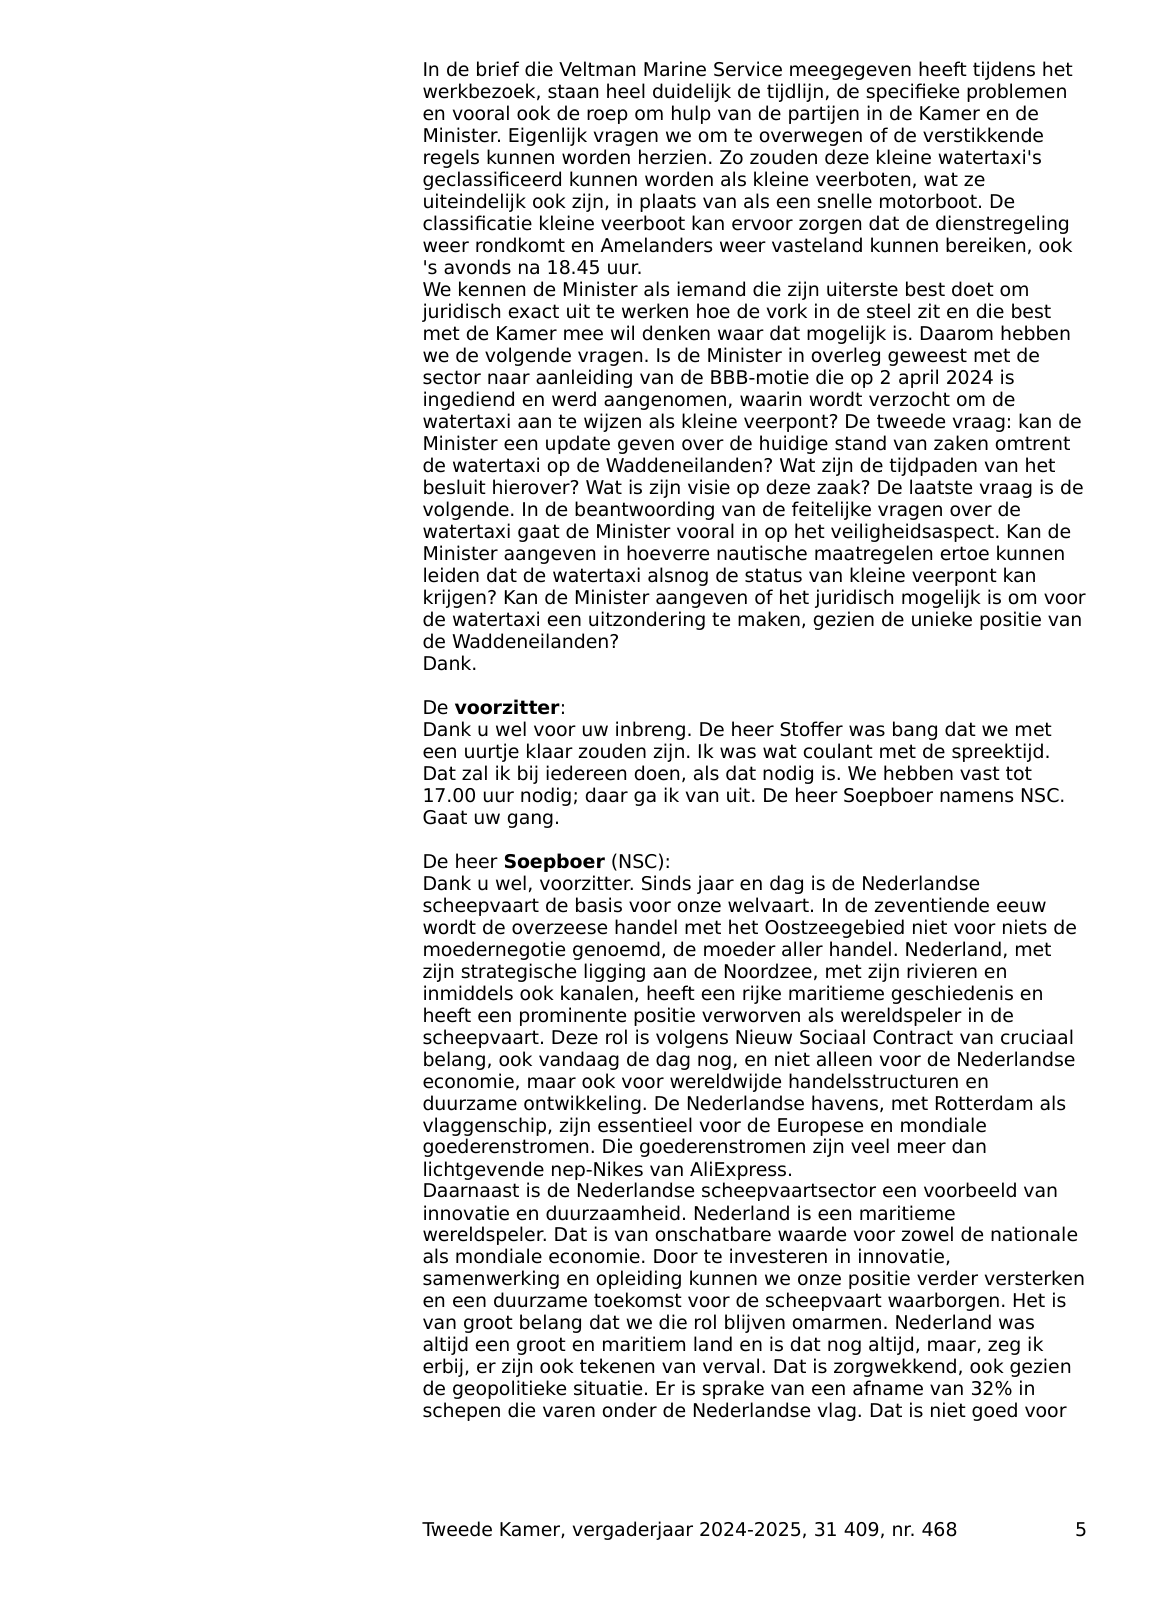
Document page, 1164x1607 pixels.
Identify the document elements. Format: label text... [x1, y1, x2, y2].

text Dank u wel voor uw inbreng. De heer Stoffer was bang dat we met een uurtje klaar zouden zijn. Ik was wat coulant met de spreektijd. Dat zal ik bij iedereen doen, als dat nodig is. We hebben vast tot 17.00 uur nodig; daar ga ik van uit. De heer Soepboer namens NSC. Gaat uw gang. [422, 719, 1087, 828]
text In de brief die Veltman Marine Service meegegeven heeft tijdens het werkbezoek, staan heel duidelijk de tijdlijn, de specifieke problemen en vooral ook de roep om hulp van de partijen in de Kamer en de Minister. Eigenlijk vragen we om te overwegen of de verstikkende regels kunnen worden herzien. Zo zouden deze kleine watertaxi's geclassificeerd kunnen worden als kleine veerboten, wat ze uiteindelijk ook zijn, in plaats van als een snelle motorboot. De classificatie kleine veerboot kan ervoor zorgen dat de dienstregeling weer rondkomt en Amelanders weer vasteland kunnen bereiken, ook 's avonds na 18.45 uur. [422, 59, 1087, 279]
text Daarnaast is de Nederlandse scheepvaartsector een voorbeeld van innovatie en duurzaamheid. Nederland is een maritieme wereldspeler. Dat is van onschatbare waarde voor zowel de nationale als mondiale economie. Door te investeren in innovatie, samenwerking en opleiding kunnen we onze positie verder versterken en een duurzame toekomst voor de scheepvaart waarborgen. Het is van groot belang dat we die rol blijven omarmen. Nederland was altijd een groot en maritiem land en is dat nog altijd, maar, zeg ik erbij, er zijn ook tekenen van verval. Dat is zorgwekkend, ook gezien de geopolitieke situatie. Er is sprake van een afname van 32% in schepen die varen onder de Nederlandse vlag. Dat is niet goed voor [422, 1180, 1087, 1422]
text De voorzitter: [422, 697, 1087, 719]
text Dank. [422, 652, 1087, 674]
text Dank u wel, voorzitter. Sinds jaar en dag is de Nederlandse scheepvaart de basis voor onze welvaart. In de zeventiende eeuw wordt de overzeese handel met het Oostzeegebied niet voor niets de moedernegotie genoemd, de moeder aller handel. Nederland, met zijn strategische ligging aan de Noordzee, met zijn rivieren en inmiddels ook kanalen, heeft een rijke maritieme geschiedenis en heeft een prominente positie verworven als wereldspeler in de scheepvaart. Deze rol is volgens Nieuw Sociaal Contract van cruciaal belang, ook vandaag de dag nog, en niet alleen voor de Nederlandse economie, maar ook voor wereldwijde handelsstructuren en duurzame ontwikkeling. De Nederlandse havens, met Rotterdam als vlaggenschip, zijn essentieel voor de Europese en mondiale goederenstromen. Die goederenstromen zijn veel meer dan lichtgevende nep-Nikes van AliExpress. [422, 873, 1087, 1180]
text We kennen de Minister als iemand die zijn uiterste best doet om juridisch exact uit te werken hoe de vork in de steel zit en die best met de Kamer mee wil denken waar dat mogelijk is. Daarom hebben we de volgende vragen. Is de Minister in overleg geweest met de sector naar aanleiding van de BBB-motie die op 2 april 2024 is ingediend en werd aangenomen, waarin wordt verzocht om de watertaxi aan te wijzen als kleine veerpont? De tweede vraag: kan de Minister een update geven over de huidige stand van zaken omtrent de watertaxi op de Waddeneilanden? Wat zijn de tijdpaden van het besluit hierover? Wat is zijn visie op deze zaak? De laatste vraag is de volgende. In de beantwoording van de feitelijke vragen over de watertaxi gaat de Minister vooral in op het veiligheidsaspect. Kan de Minister aangeven in hoeverre nautische maatregelen ertoe kunnen leiden dat de watertaxi alsnog de status van kleine veerpont kan krijgen? Kan de Minister aangeven of het juridisch mogelijk is om voor de watertaxi een uitzondering te maken, gezien de unieke positie van de Waddeneilanden? [422, 279, 1087, 652]
text De heer Soepboer (NSC): [422, 851, 1087, 873]
